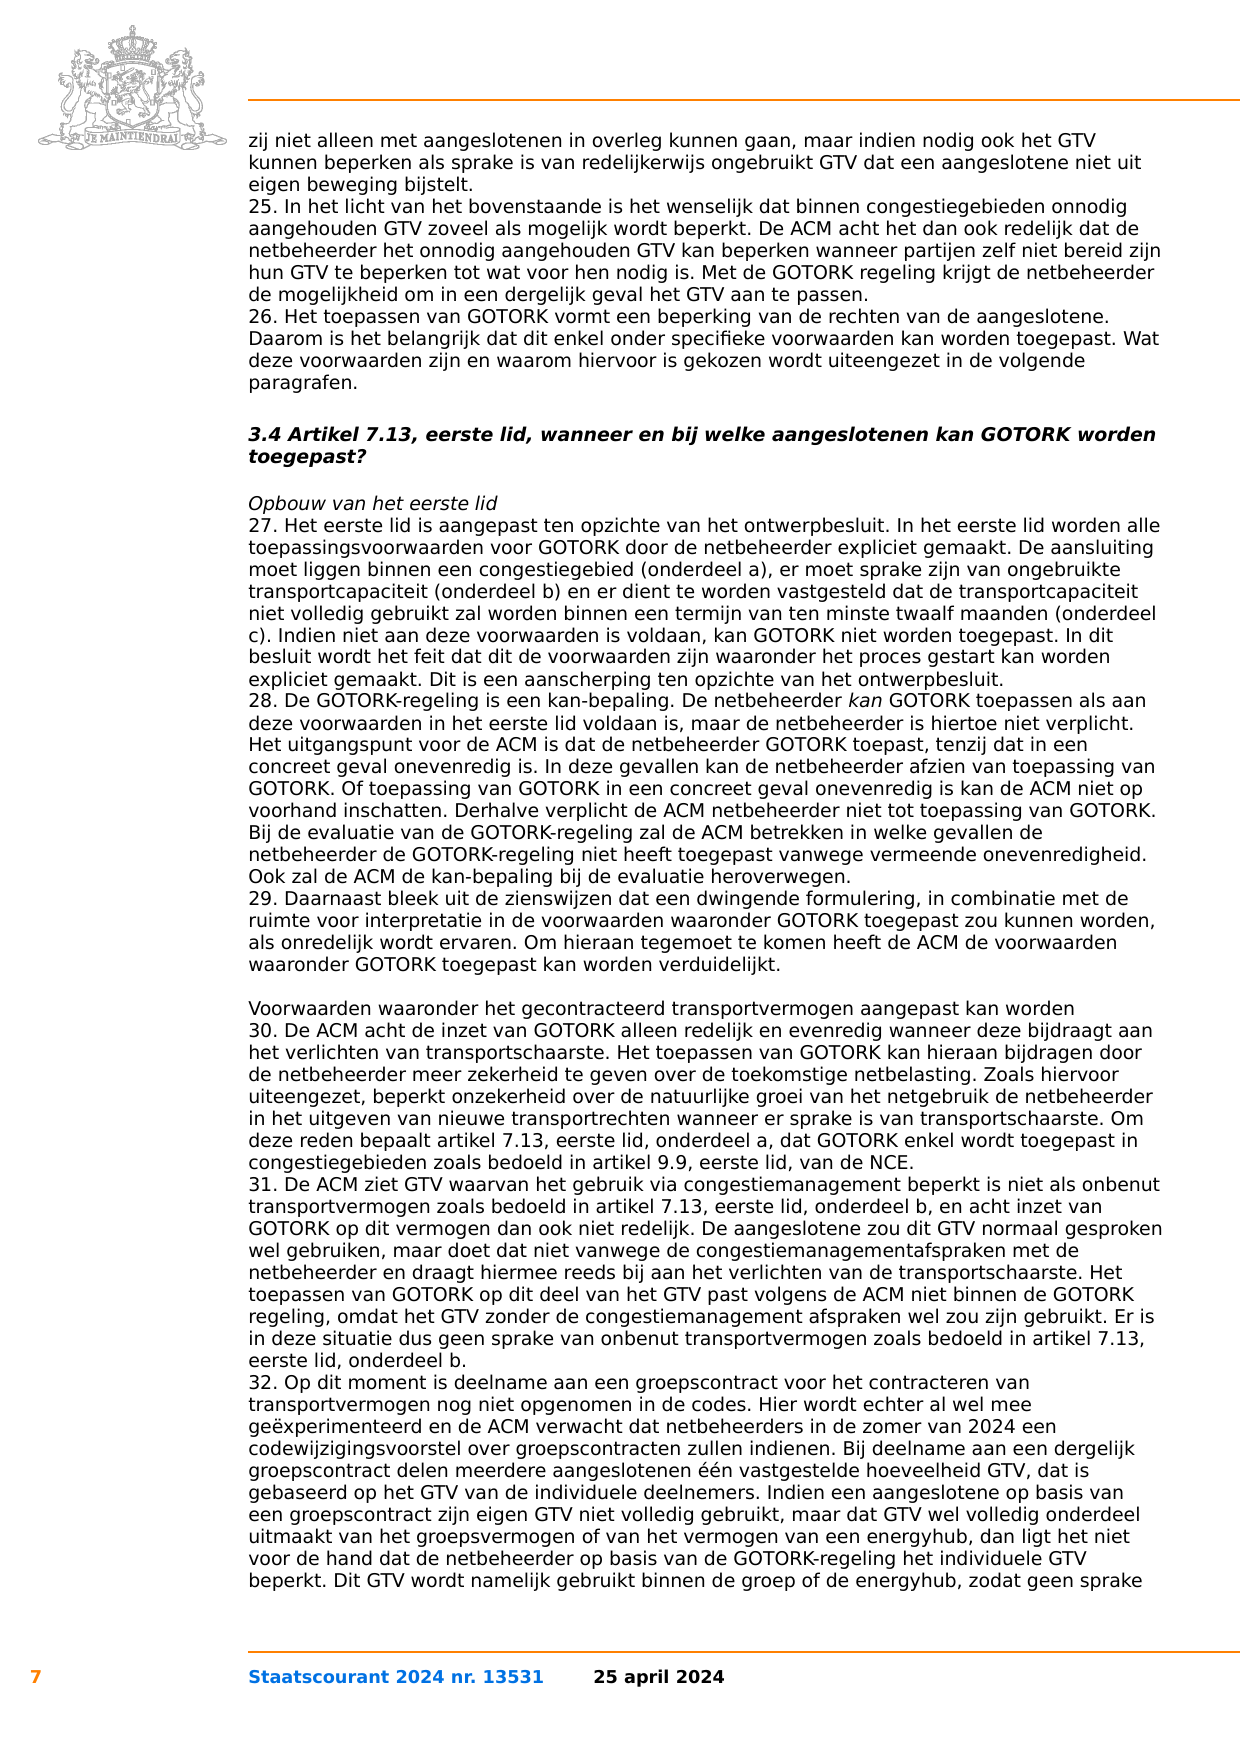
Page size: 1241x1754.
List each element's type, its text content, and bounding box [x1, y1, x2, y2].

text 27. Het eerste lid is aangepast ten opzichte van het ontwerpbesluit. In het eerste lid worden alle toepassingsvoorwaarden voor GOTORK door de netbeheerder expliciet gemaakt. De aansluiting moet liggen binnen een congestiegebied (onderdeel a), er moet sprake zijn van ongebruikte transportcapaciteit (onderdeel b) en er dient te worden vastgesteld dat de transportcapaciteit niet volledig gebruikt zal worden binnen een termijn van ten minste twaalf maanden (onderdeel c). Indien niet aan deze voorwaarden is voldaan, kan GOTORK niet worden toegepast. In dit besluit wordt het feit dat dit de voorwaarden zijn waaronder het proces gestart kan worden expliciet gemaakt. Dit is een aanscherping ten opzichte van het ontwerpbesluit. [248, 514, 1163, 690]
picture [38, 25, 227, 150]
text 25. In het licht van het bovenstaande is het wenselijk dat binnen congestiegebieden onnodig aangehouden GTV zoveel als mogelijk wordt beperkt. De ACM acht het dan ook redelijk dat de netbeheerder het onnodig aangehouden GTV kan beperken wanneer partijen zelf niet bereid zijn hun GTV te beperken tot wat voor hen nodig is. Met de GOTORK regeling krijgt de netbeheerder de mogelijkheid om in een dergelijk geval het GTV aan te passen. [248, 196, 1163, 306]
subtitle Opbouw van het eerste lid [248, 493, 1163, 514]
text 28. De GOTORK-regeling is een kan-bepaling. De netbeheerder kan GOTORK toepassen als aan deze voorwaarden in het eerste lid voldaan is, maar de netbeheerder is hiertoe niet verplicht. Het uitgangspunt voor de ACM is dat de netbeheerder GOTORK toepast, tenzij dat in een concreet geval onevenredig is. In deze gevallen kan de netbeheerder afzien van toepassing van GOTORK. Of toepassing van GOTORK in een concreet geval onevenredig is kan de ACM niet op voorhand inschatten. Derhalve verplicht de ACM netbeheerder niet tot toepassing van GOTORK. Bij de evaluatie van de GOTORK-regeling zal de ACM betrekken in welke gevallen de netbeheerder de GOTORK-regeling niet heeft toegepast vanwege vermeende onevenredigheid. Ook zal de ACM de kan-bepaling bij de evaluatie heroverwegen. [248, 690, 1163, 888]
subtitle 3.4 Artikel 7.13, eerste lid, wanneer en bij welke aangeslotenen kan GOTORK worden toegepast? [248, 424, 1163, 468]
text Voorwaarden waaronder het gecontracteerd transportvermogen aangepast kan worden [248, 998, 1163, 1020]
text zij niet alleen met aangeslotenen in overleg kunnen gaan, maar indien nodig ook het GTV kunnen beperken als sprake is van redelijkerwijs ongebruikt GTV dat een aangeslotene niet uit eigen beweging bijstelt. [248, 130, 1163, 196]
text 26. Het toepassen van GOTORK vormt een beperking van de rechten van de aangeslotene. Daarom is het belangrijk dat dit enkel onder specifieke voorwaarden kan worden toegepast. Wat deze voorwaarden zijn en waarom hiervoor is gekozen wordt uiteengezet in de volgende paragrafen. [248, 306, 1163, 394]
text 31. De ACM ziet GTV waarvan het gebruik via congestiemanagement beperkt is niet als onbenut transportvermogen zoals bedoeld in artikel 7.13, eerste lid, onderdeel b, en acht inzet van GOTORK op dit vermogen dan ook niet redelijk. De aangeslotene zou dit GTV normaal gesproken wel gebruiken, maar doet dat niet vanwege de congestiemanagementafspraken met de netbeheerder en draagt hiermee reeds bij aan het verlichten van de transportschaarste. Het toepassen van GOTORK op dit deel van het GTV past volgens de ACM niet binnen de GOTORK regeling, omdat het GTV zonder de congestiemanagement afspraken wel zou zijn gebruikt. Er is in deze situatie dus geen sprake van onbenut transportvermogen zoals bedoeld in artikel 7.13, eerste lid, onderdeel b. [248, 1174, 1163, 1372]
text 30. De ACM acht de inzet van GOTORK alleen redelijk en evenredig wanneer deze bijdraagt aan het verlichten van transportschaarste. Het toepassen van GOTORK kan hieraan bijdragen door de netbeheerder meer zekerheid te geven over de toekomstige netbelasting. Zoals hiervoor uiteengezet, beperkt onzekerheid over de natuurlijke groei van het netgebruik de netbeheerder in het uitgeven van nieuwe transportrechten wanneer er sprake is van transportschaarste. Om deze reden bepaalt artikel 7.13, eerste lid, onderdeel a, dat GOTORK enkel wordt toegepast in congestiegebieden zoals bedoeld in artikel 9.9, eerste lid, van de NCE. [248, 1020, 1163, 1174]
text 29. Daarnaast bleek uit de zienswijzen dat een dwingende formulering, in combinatie met de ruimte voor interpretatie in de voorwaarden waaronder GOTORK toegepast zou kunnen worden, als onredelijk wordt ervaren. Om hieraan tegemoet te komen heeft de ACM de voorwaarden waaronder GOTORK toegepast kan worden verduidelijkt. [248, 888, 1163, 976]
text 32. Op dit moment is deelname aan een groepscontract voor het contracteren van transportvermogen nog niet opgenomen in de codes. Hier wordt echter al wel mee geëxperimenteerd en de ACM verwacht dat netbeheerders in de zomer van 2024 een codewijzigingsvoorstel over groepscontracten zullen indienen. Bij deelname aan een dergelijk groepscontract delen meerdere aangeslotenen één vastgestelde hoeveelheid GTV, dat is gebaseerd op het GTV van de individuele deelnemers. Indien een aangeslotene op basis van een groepscontract zijn eigen GTV niet volledig gebruikt, maar dat GTV wel volledig onderdeel uitmaakt van het groepsvermogen of van het vermogen van een energyhub, dan ligt het niet voor de hand dat de netbeheerder op basis van de GOTORK-regeling het individuele GTV beperkt. Dit GTV wordt namelijk gebruikt binnen de groep of de energyhub, zodat geen sprake [248, 1372, 1163, 1591]
